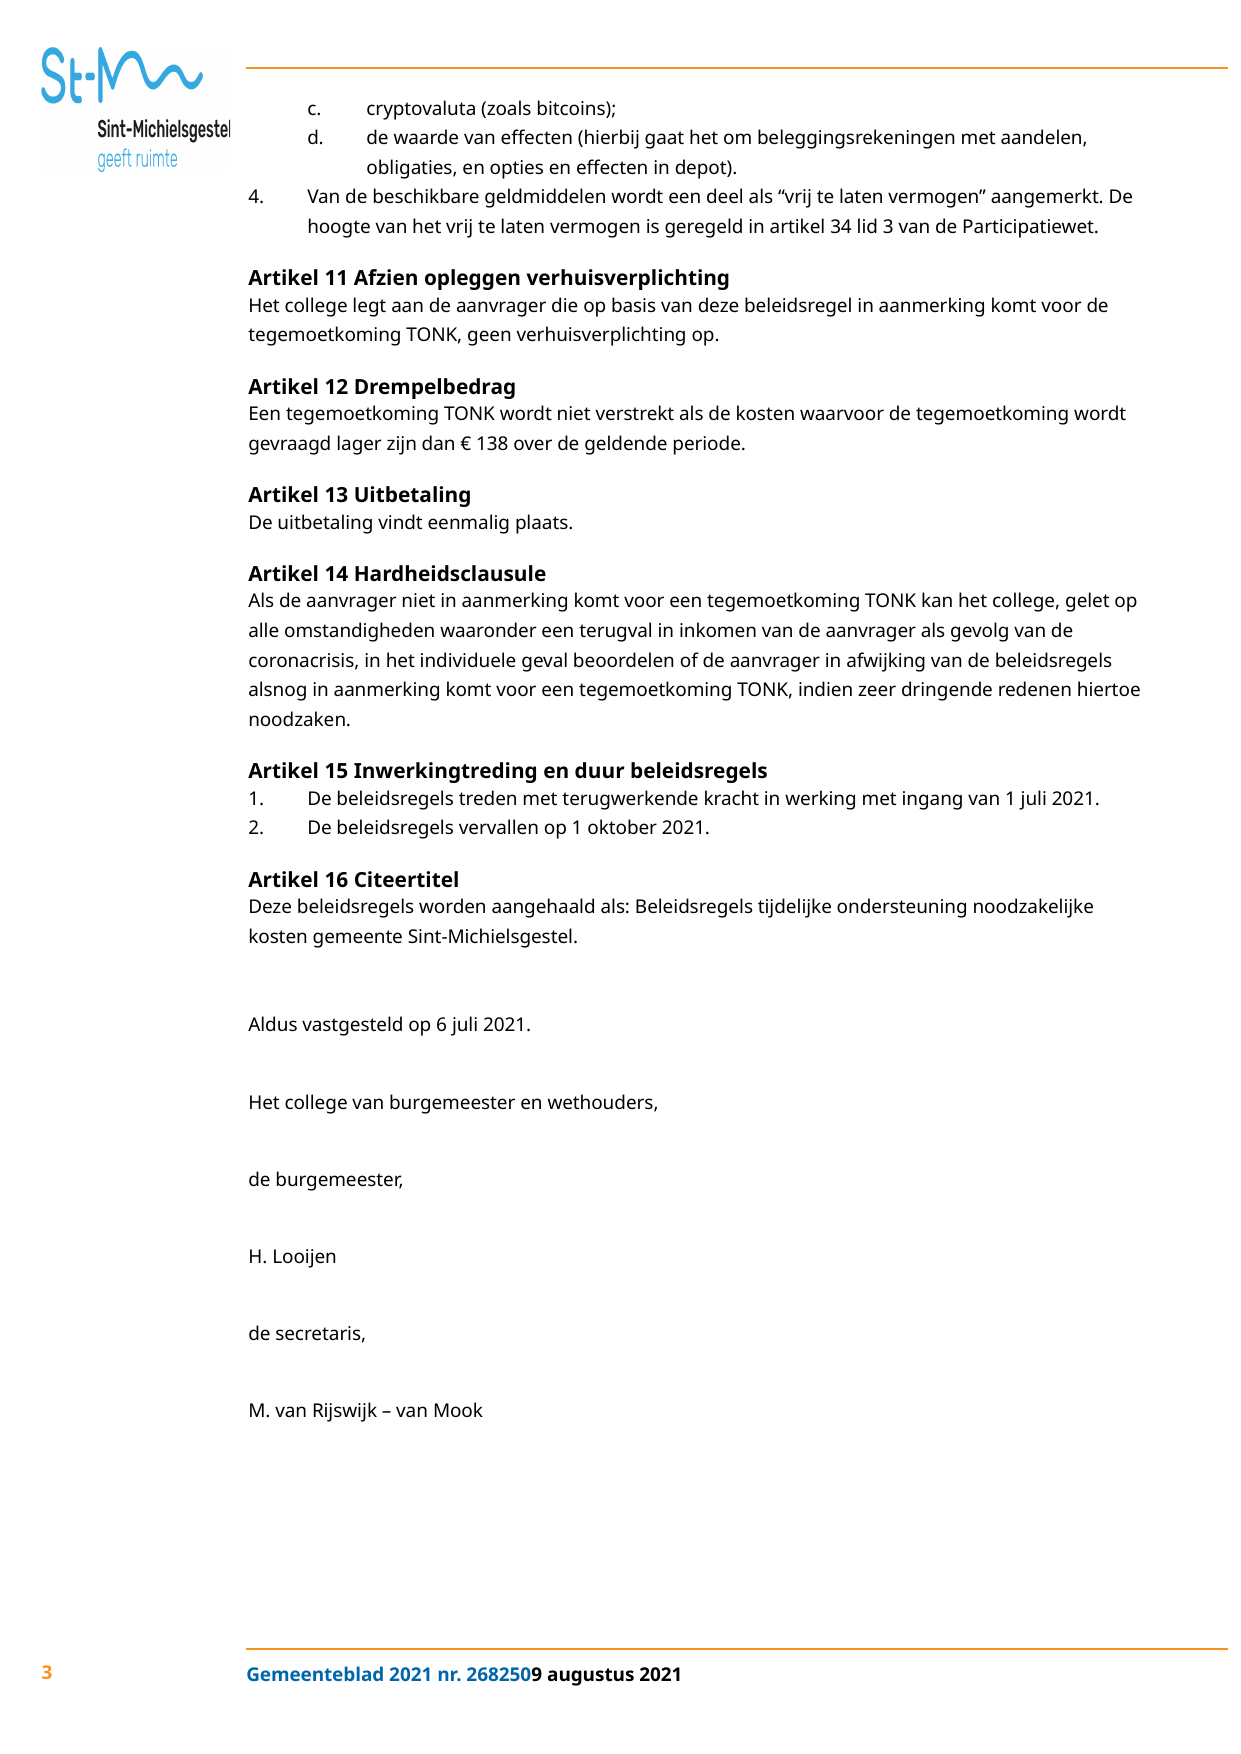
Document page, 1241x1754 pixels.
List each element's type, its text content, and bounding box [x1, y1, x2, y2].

list cryptovaluta (zoals bitcoins); [307, 95, 1152, 121]
text M. van Rijswijk – van Mook [248, 1398, 1152, 1423]
list De beleidsregels vervallen op 1 oktober 2021. [248, 814, 1152, 840]
text Artikel 16 Citeertitel [248, 865, 1152, 893]
text Als de aanvrager niet in aanmerking komt voor een tegemoetkoming TONK kan het college, gelet op alle omstandigheden waaronder een terugval in inkomen van de aanvrager als gevolg van de coronacrisis, in het individuele geval beoordelen of de aanvrager in afwijking van de beleidsregels alsnog in aanmerking komt voor een tegemoetkoming TONK, indien zeer dringende redenen hiertoe noodzaken. [248, 588, 1152, 732]
list Van de beschikbare geldmiddelen wordt een deel als “vrij te laten vermogen” aangemerkt. De hoogte van het vrij te laten vermogen is geregeld in artikel 34 lid 3 van de Participatiewet. [248, 183, 1152, 239]
picture [41, 47, 231, 172]
text de burgemeester, [248, 1166, 1152, 1192]
text Het college van burgemeester en wethouders, [248, 1089, 1152, 1114]
text Artikel 11 Afzien opleggen verhuisverplichting [248, 263, 1152, 292]
text Deze beleidsregels worden aangehaald als: Beleidsregels tijdelijke ondersteuning noodzakelijke kosten gemeente Sint-Michielsgestel. [248, 893, 1152, 949]
text De uitbetaling vindt eenmalig plaats. [248, 509, 1152, 534]
text Artikel 15 Inwerkingtreding en duur beleidsregels [248, 756, 1152, 785]
text Het college legt aan de aanvrager die op basis van deze beleidsregel in aanmerking komt voor de tegemoetkoming TONK, geen verhuisverplichting op. [248, 292, 1152, 347]
text Een tegemoetkoming TONK wordt niet verstrekt als de kosten waarvoor de tegemoetkoming wordt gevraagd lager zijn dan € 138 over de geldende periode. [248, 400, 1152, 456]
text de secretaris, [248, 1320, 1152, 1346]
list De beleidsregels treden met terugwerkende kracht in werking met ingang van 1 juli 2021. [248, 785, 1152, 811]
list de waarde van effecten (hierbij gaat het om beleggingsrekeningen met aandelen, obligaties, en opties en effecten in depot). [307, 124, 1152, 180]
text Artikel 12 Drempelbedrag [248, 372, 1152, 400]
text Artikel 14 Hardheidsclausule [248, 559, 1152, 588]
text Artikel 13 Uitbetaling [248, 480, 1152, 509]
text H. Looijen [248, 1243, 1152, 1269]
text Aldus vastgesteld op 6 juli 2021. [248, 1012, 1152, 1037]
